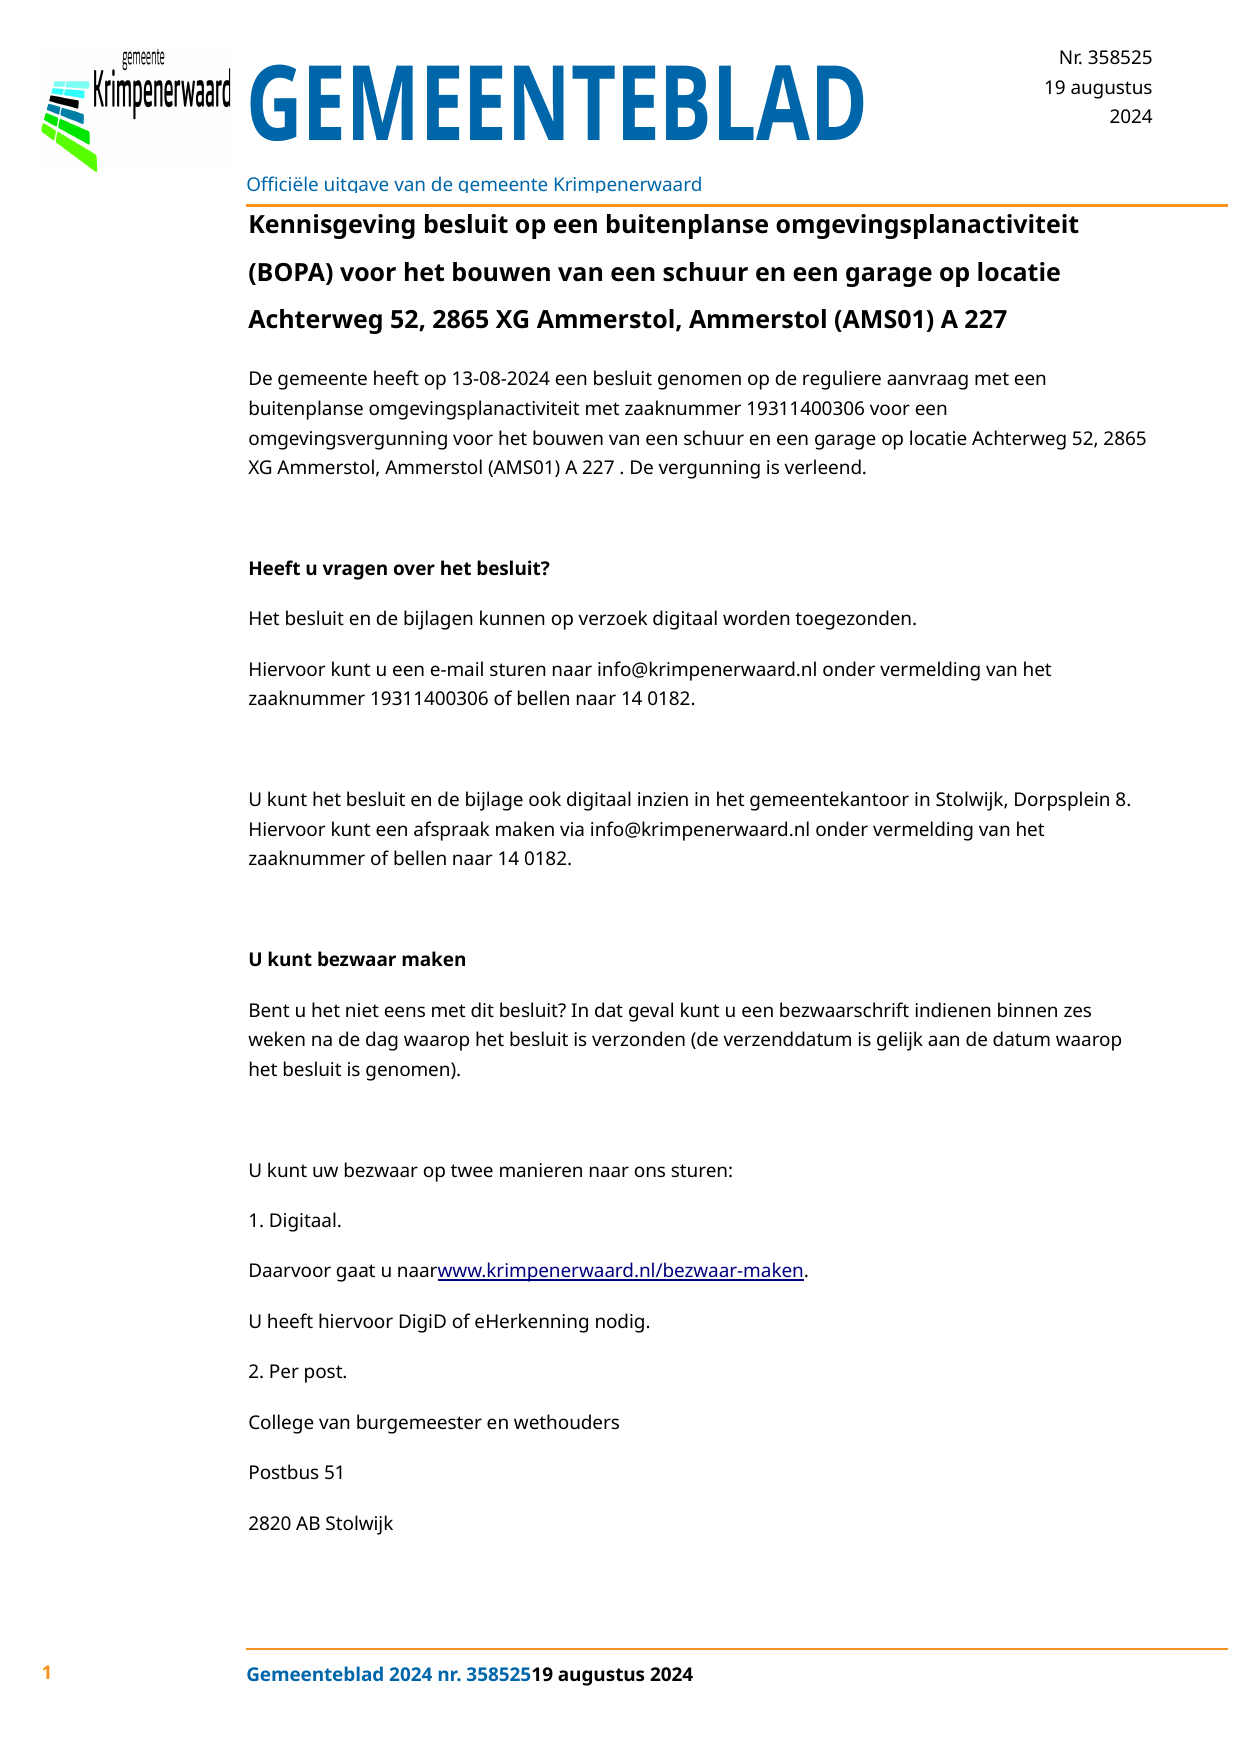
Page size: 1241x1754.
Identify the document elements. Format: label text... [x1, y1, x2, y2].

text De gemeente heeft op 13-08-2024 een besluit genomen op de reguliere aanvraag met een buitenplanse omgevingsplanactiviteit met zaaknummer 19311400306 voor een omgevingsvergunning voor het bouwen van een schuur en een garage op locatie Achterweg 52, 2865 XG Ammerstol, Ammerstol (AMS01) A 227 . De vergunning is verleend. [248, 366, 1152, 480]
text U heeft hiervoor DigiD of eHerkenning nodig. [248, 1308, 1152, 1334]
text U kunt bezwaar maken [248, 946, 1152, 972]
text Bent u het niet eens met dit besluit? In dat geval kunt u een bezwaarschrift indienen binnen zes weken na de dag waarop het besluit is verzonden (de verzenddatum is gelijk aan de datum waarop het besluit is genomen). [248, 997, 1152, 1082]
text 2820 AB Stolwijk [248, 1510, 1152, 1535]
text U kunt het besluit en de bijlage ook digitaal inzien in het gemeentekantoor in Stolwijk, Dorpsplein 8. Hiervoor kunt een afspraak maken via info@krimpenerwaard.nl onder vermelding van het zaaknummer of bellen naar 14 0182. [248, 786, 1152, 871]
text 2. Per post. [248, 1358, 1152, 1384]
text College van burgemeester en wethouders [248, 1409, 1152, 1434]
text U kunt uw bezwaar op twee manieren naar ons sturen: [248, 1157, 1152, 1182]
text Hiervoor kunt u een e-mail sturen naar info@krimpenerwaard.nl onder vermelding van het zaaknummer 19311400306 of bellen naar 14 0182. [248, 656, 1152, 711]
text Postbus 51 [248, 1459, 1152, 1485]
text Kennisgeving besluit op een buitenplanse omgevingsplanactiviteit (BOPA) voor het bouwen van een schuur en een garage op locatie Achterweg 52, 2865 XG Ammerstol, Ammerstol (AMS01) A 227 [248, 207, 1152, 336]
text 1. Digitaal. [248, 1207, 1152, 1233]
text Daarvoor gaat u naarwww.krimpenerwaard.nl/bezwaar-maken. [248, 1258, 1152, 1283]
text Heeft u vragen over het besluit? [248, 555, 1152, 581]
picture [41, 47, 231, 172]
text Het besluit en de bijlagen kunnen op verzoek digitaal worden toegezonden. [248, 606, 1152, 631]
